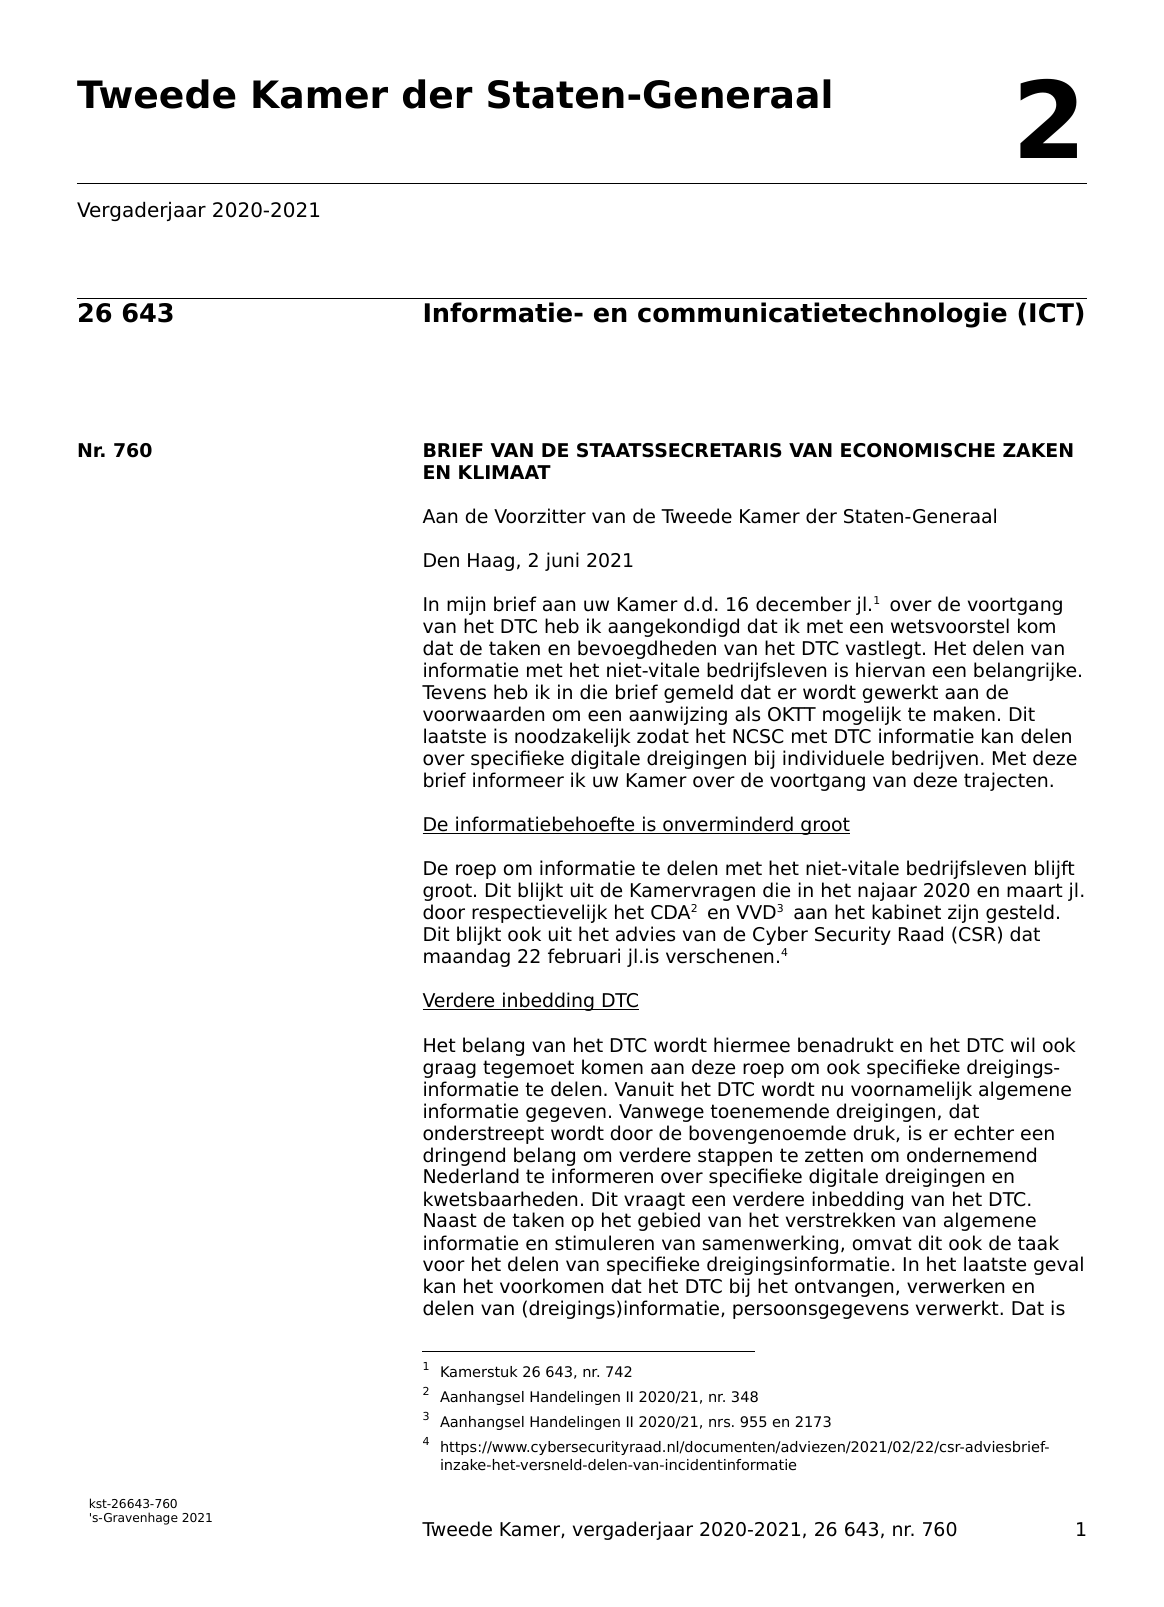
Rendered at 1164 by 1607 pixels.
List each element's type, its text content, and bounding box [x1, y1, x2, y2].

text In mijn brief aan uw Kamer d.d. 16 december jl. over de voortgang van het DTC heb ik aangekondigd dat ik met een wetsvoorstel kom dat de taken en bevoegdheden van het DTC vastlegt. Het delen van informatie met het niet-vitale bedrijfsleven is hiervan een belangrijke. Tevens heb ik in die brief gemeld dat er wordt gewerkt aan de voorwaarden om een aanwijzing als OKTT mogelijk te maken. Dit laatste is noodzakelijk zodat het NCSC met DTC informatie kan delen over specifieke digitale dreigingen bij individuele bedrijven. Met deze brief informeer ik uw Kamer over de voortgang van deze trajecten. [422, 594, 1087, 792]
subtitle Verdere inbedding DTC [422, 990, 1087, 1012]
table_header Tweede Kamer der Staten-Generaal [77, 59, 886, 183]
table_header 2 [886, 59, 1087, 183]
text Aanhangsel Handelingen II 2020/21, nrs. 955 en 2173 [422, 1410, 1087, 1432]
text Den Haag, 2 juni 2021 [422, 550, 1087, 572]
subtitle 26 643 Informatie- en communicatietechnologie (ICT) [77, 299, 1087, 329]
text Kamerstuk 26 643, nr. 742 [422, 1360, 1087, 1382]
text Aan de Voorzitter van de Tweede Kamer der Staten-Generaal [422, 506, 1087, 528]
text Het belang van het DTC wordt hiermee benadrukt en het DTC wil ook graag tegemoet komen aan deze roep om ook specifieke dreigings-informatie te delen. Vanuit het DTC wordt nu voornamelijk algemene informatie gegeven. Vanwege toenemende dreigingen, dat onderstreept wordt door de bovengenoemde druk, is er echter een dringend belang om verdere stappen te zetten om ondernemend Nederland te informeren over specifieke digitale dreigingen en kwetsbaarheden. Dit vraagt een verdere inbedding van het DTC. Naast de taken op het gebied van het verstrekken van algemene informatie en stimuleren van samenwerking, omvat dit ook de taak voor het delen van specifieke dreigingsinformatie. In het laatste geval kan het voorkomen dat het DTC bij het ontvangen, verwerken en delen van (dreigings)informatie, persoonsgegevens verwerkt. Dat is [422, 1034, 1087, 1320]
text De roep om informatie te delen met het niet-vitale bedrijfsleven blijft groot. Dit blijkt uit de Kamervragen die in het najaar 2020 en maart jl. door respectievelijk het CDA en VVD aan het kabinet zijn gesteld. Dit blijkt ook uit het advies van de Cyber Security Raad (CSR) dat maandag 22 februari jl.is verschenen. [422, 858, 1087, 968]
table_cell Vergaderjaar 2020-2021 [77, 184, 1087, 298]
subtitle De informatiebehoefte is onverminderd groot [422, 814, 1087, 836]
subtitle Nr. 760 BRIEF VAN DE STAATSSECRETARIS VAN ECONOMISCHE ZAKEN EN KLIMAAT [77, 440, 1087, 484]
text https://www.cybersecurityraad.nl/documenten/adviezen/2021/02/22/csr-adviesbrief-inzake-het-versneld-delen-van-incidentinformatie [422, 1435, 1087, 1474]
text kst-26643-760 [88, 1497, 323, 1511]
text 's-Gravenhage 2021 [88, 1511, 323, 1525]
text Aanhangsel Handelingen II 2020/21, nr. 348 [422, 1385, 1087, 1407]
